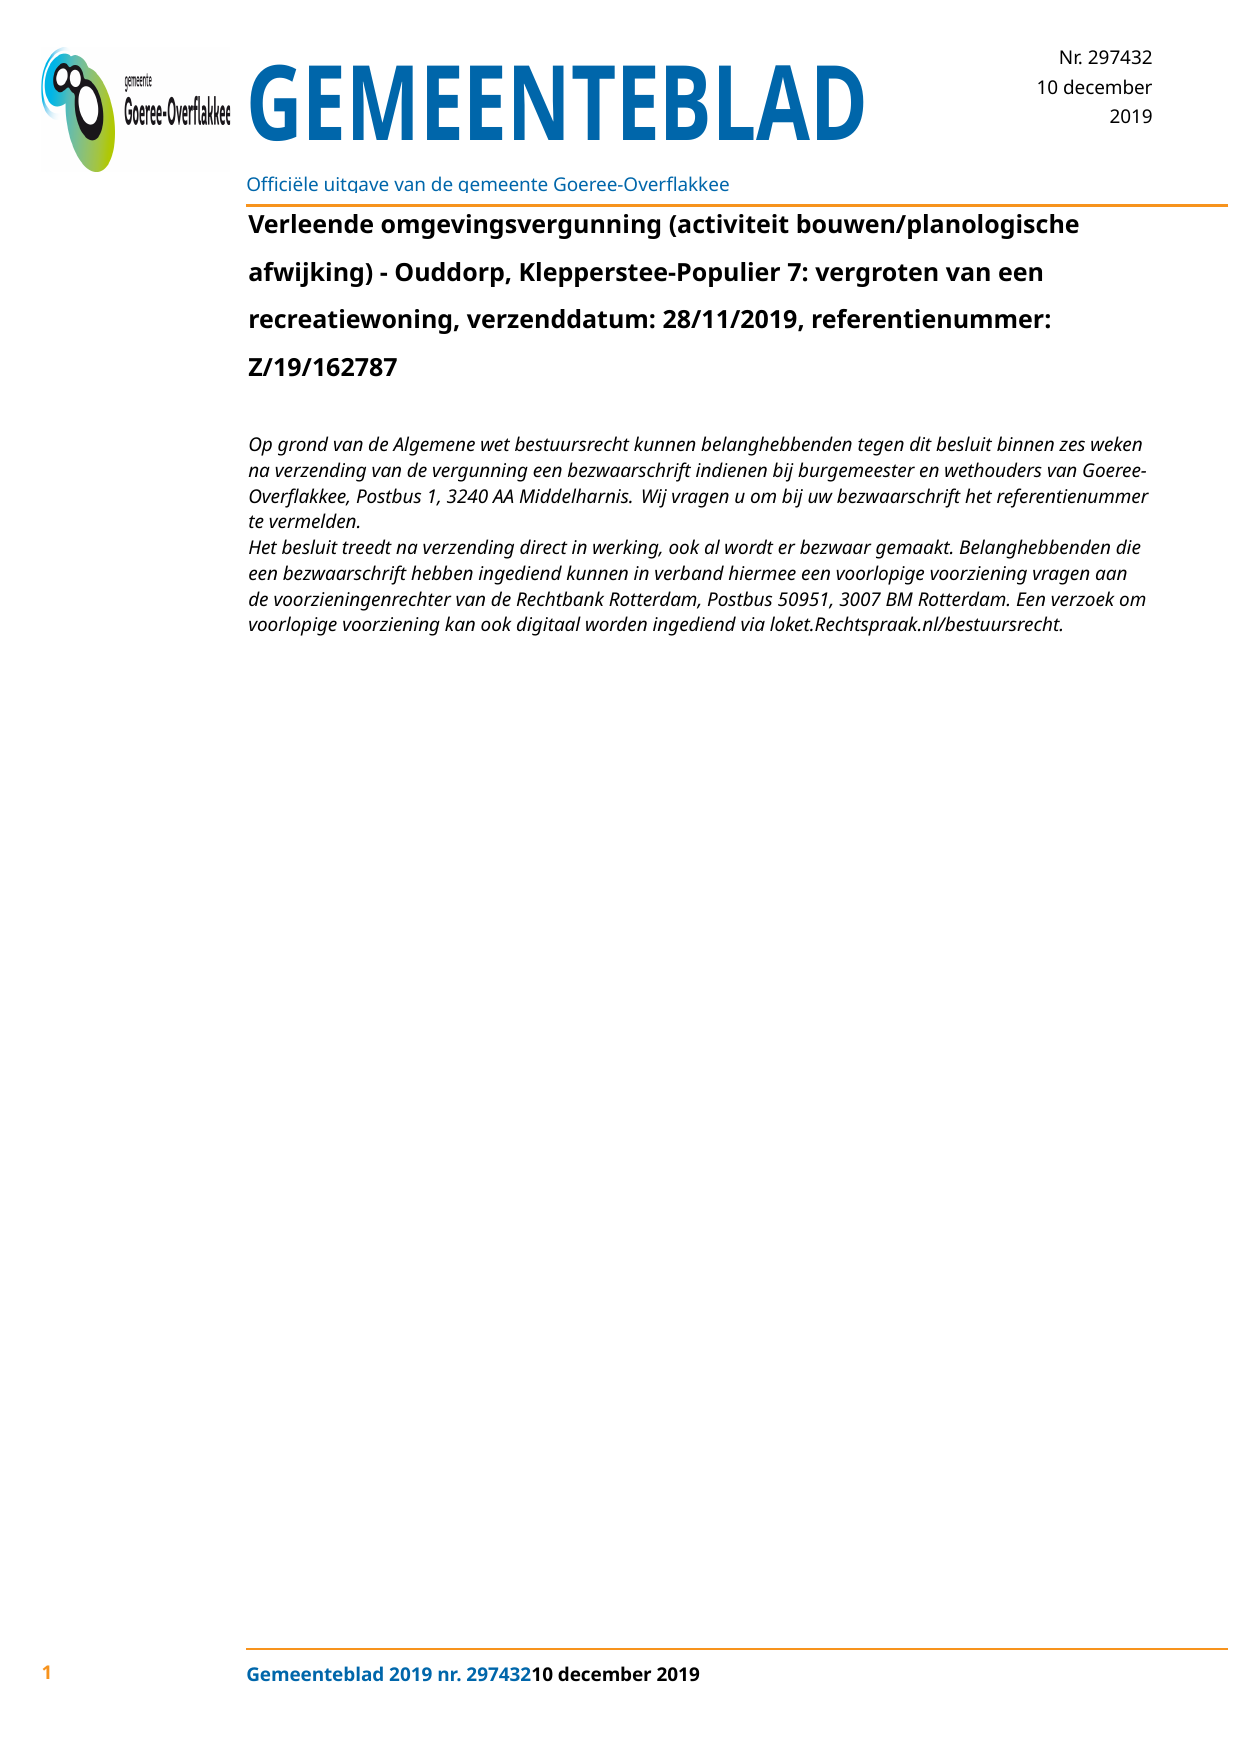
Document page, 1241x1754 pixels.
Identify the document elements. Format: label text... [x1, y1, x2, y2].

text Het besluit treedt na verzending direct in werking, ook al wordt er bezwaar gemaakt. Belanghebbenden die een bezwaarschrift hebben ingediend kunnen in verband hiermee een voorlopige voorziening vragen aan de voorzieningenrechter van de Rechtbank Rotterdam, Postbus 50951, 3007 BM Rotterdam. Een verzoek om voorlopige voorziening kan ook digitaal worden ingediend via loket.Rechtspraak.nl/bestuursrecht. [248, 534, 1152, 637]
text Verleende omgevingsvergunning (activiteit bouwen/planologische afwijking) - Ouddorp, Klepperstee-Populier 7: vergroten van een recreatiewoning, verzenddatum: 28/11/2019, referentienummer: Z/19/162787 [248, 207, 1152, 384]
picture [41, 47, 231, 172]
text Op grond van de Algemene wet bestuursrecht kunnen belanghebbenden tegen dit besluit binnen zes weken na verzending van de vergunning een bezwaarschrift indienen bij burgemeester en wethouders van Goeree-Overflakkee, Postbus 1, 3240 AA Middelharnis. Wij vragen u om bij uw bezwaarschrift het referentienummer te vermelden. [248, 431, 1152, 534]
